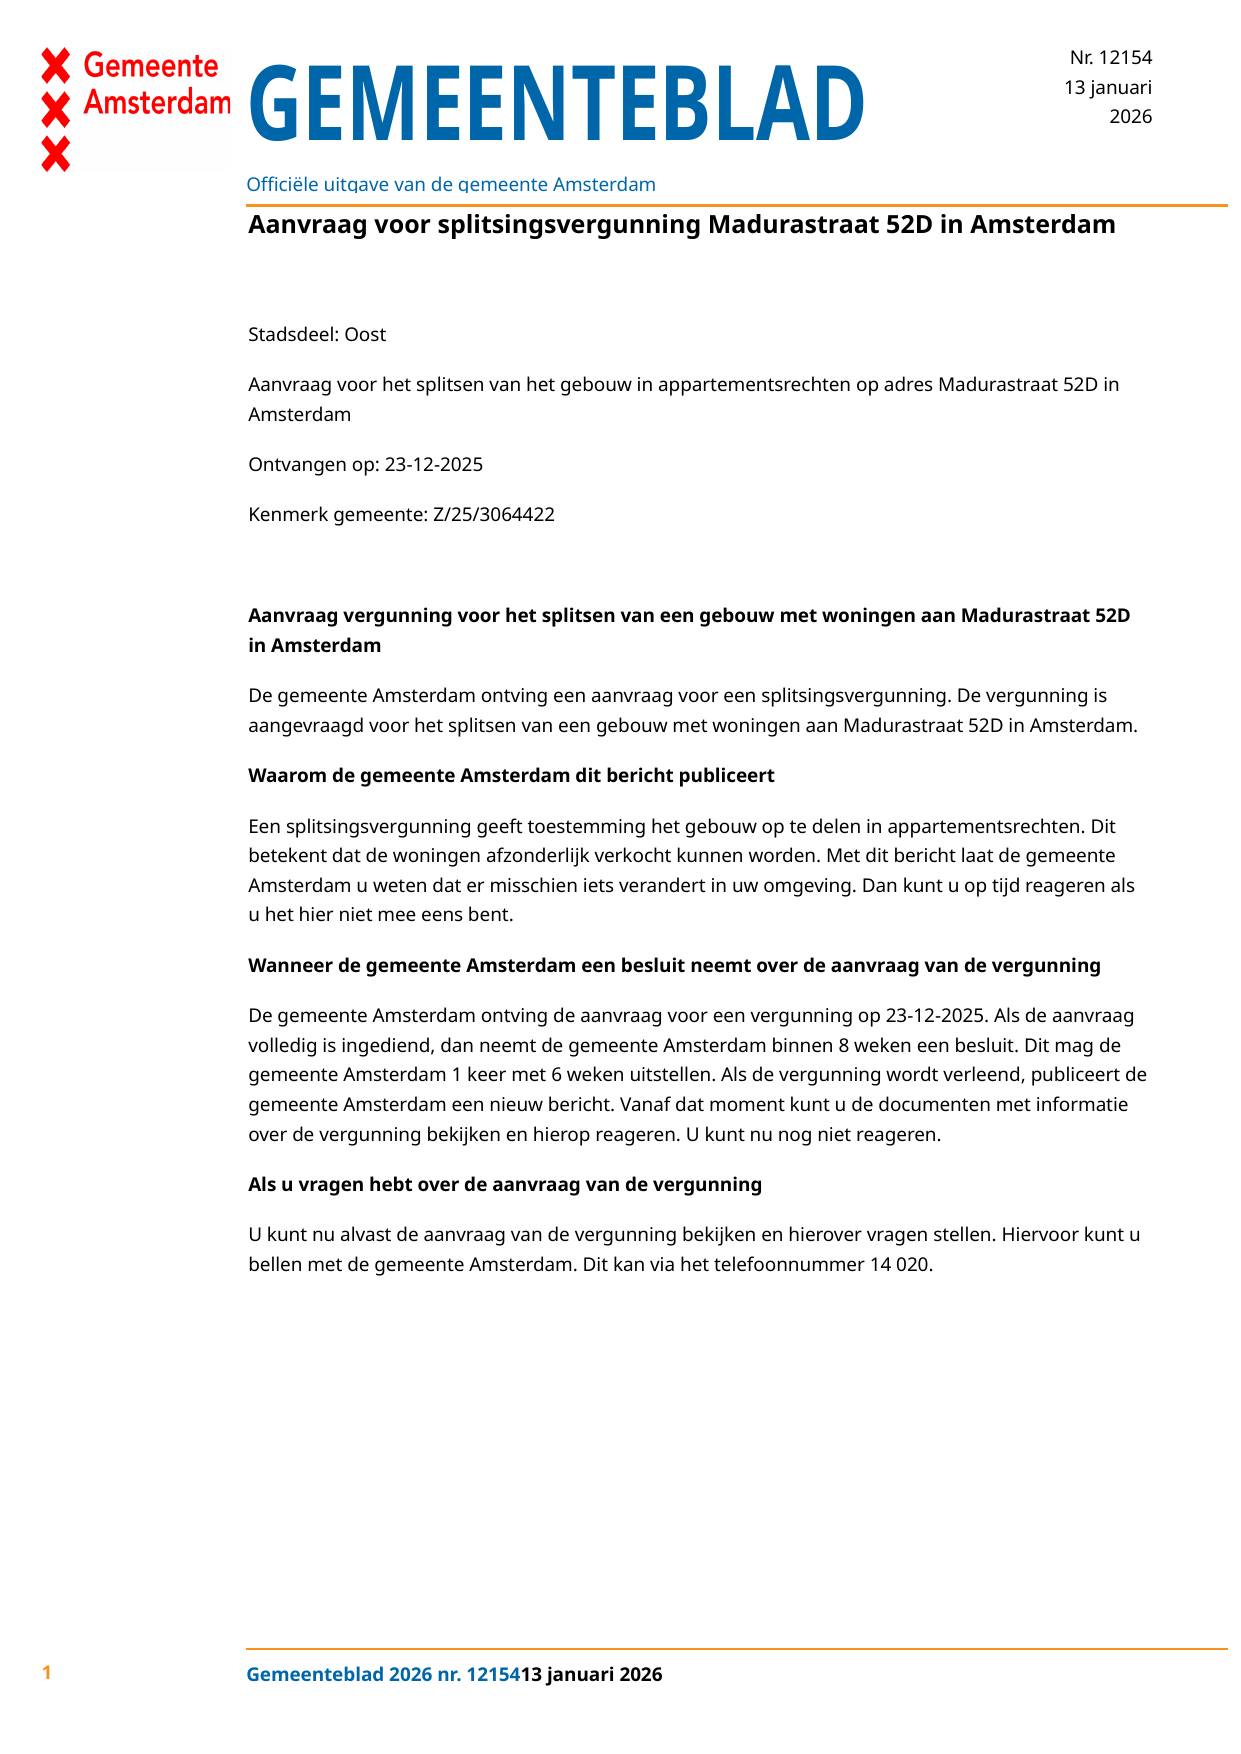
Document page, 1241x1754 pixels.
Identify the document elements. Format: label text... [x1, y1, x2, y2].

text Ontvangen op: 23-12-2025 [248, 451, 1152, 477]
text Stadsdeel: Oost [248, 321, 1152, 346]
text Aanvraag vergunning voor het splitsen van een gebouw met woningen aan Madurastraat 52D in Amsterdam [248, 602, 1152, 658]
text Wanneer de gemeente Amsterdam een besluit neemt over de aanvraag van de vergunning [248, 952, 1152, 978]
text Aanvraag voor het splitsen van het gebouw in appartementsrechten op adres Madurastraat 52D in Amsterdam [248, 371, 1152, 426]
text U kunt nu alvast de aanvraag van de vergunning bekijken en hierover vragen stellen. Hiervoor kunt u bellen met de gemeente Amsterdam. Dit kan via het telefoonnummer 14 020. [248, 1222, 1152, 1277]
text Kenmerk gemeente: Z/25/3064422 [248, 502, 1152, 527]
text Als u vragen hebt over de aanvraag van de vergunning [248, 1171, 1152, 1197]
text Aanvraag voor splitsingsvergunning Madurastraat 52D in Amsterdam [248, 207, 1152, 241]
picture [41, 47, 231, 172]
text Een splitsingsvergunning geeft toestemming het gebouw op te delen in appartementsrechten. Dit betekent dat de woningen afzonderlijk verkocht kunnen worden. Met dit bericht laat de gemeente Amsterdam u weten dat er misschien iets verandert in uw omgeving. Dan kunt u op tijd reageren als u het hier niet mee eens bent. [248, 813, 1152, 927]
text De gemeente Amsterdam ontving de aanvraag voor een vergunning op 23-12-2025. Als de aanvraag volledig is ingediend, dan neemt de gemeente Amsterdam binnen 8 weken een besluit. Dit mag de gemeente Amsterdam 1 keer met 6 weken uitstellen. Als de vergunning wordt verleend, publiceert de gemeente Amsterdam een nieuw bericht. Vanaf dat moment kunt u de documenten met informatie over de vergunning bekijken en hierop reageren. U kunt nu nog niet reageren. [248, 1002, 1152, 1146]
text Waarom de gemeente Amsterdam dit bericht publiceert [248, 762, 1152, 788]
text De gemeente Amsterdam ontving een aanvraag voor een splitsingsvergunning. De vergunning is aangevraagd voor het splitsen van een gebouw met woningen aan Madurastraat 52D in Amsterdam. [248, 682, 1152, 738]
